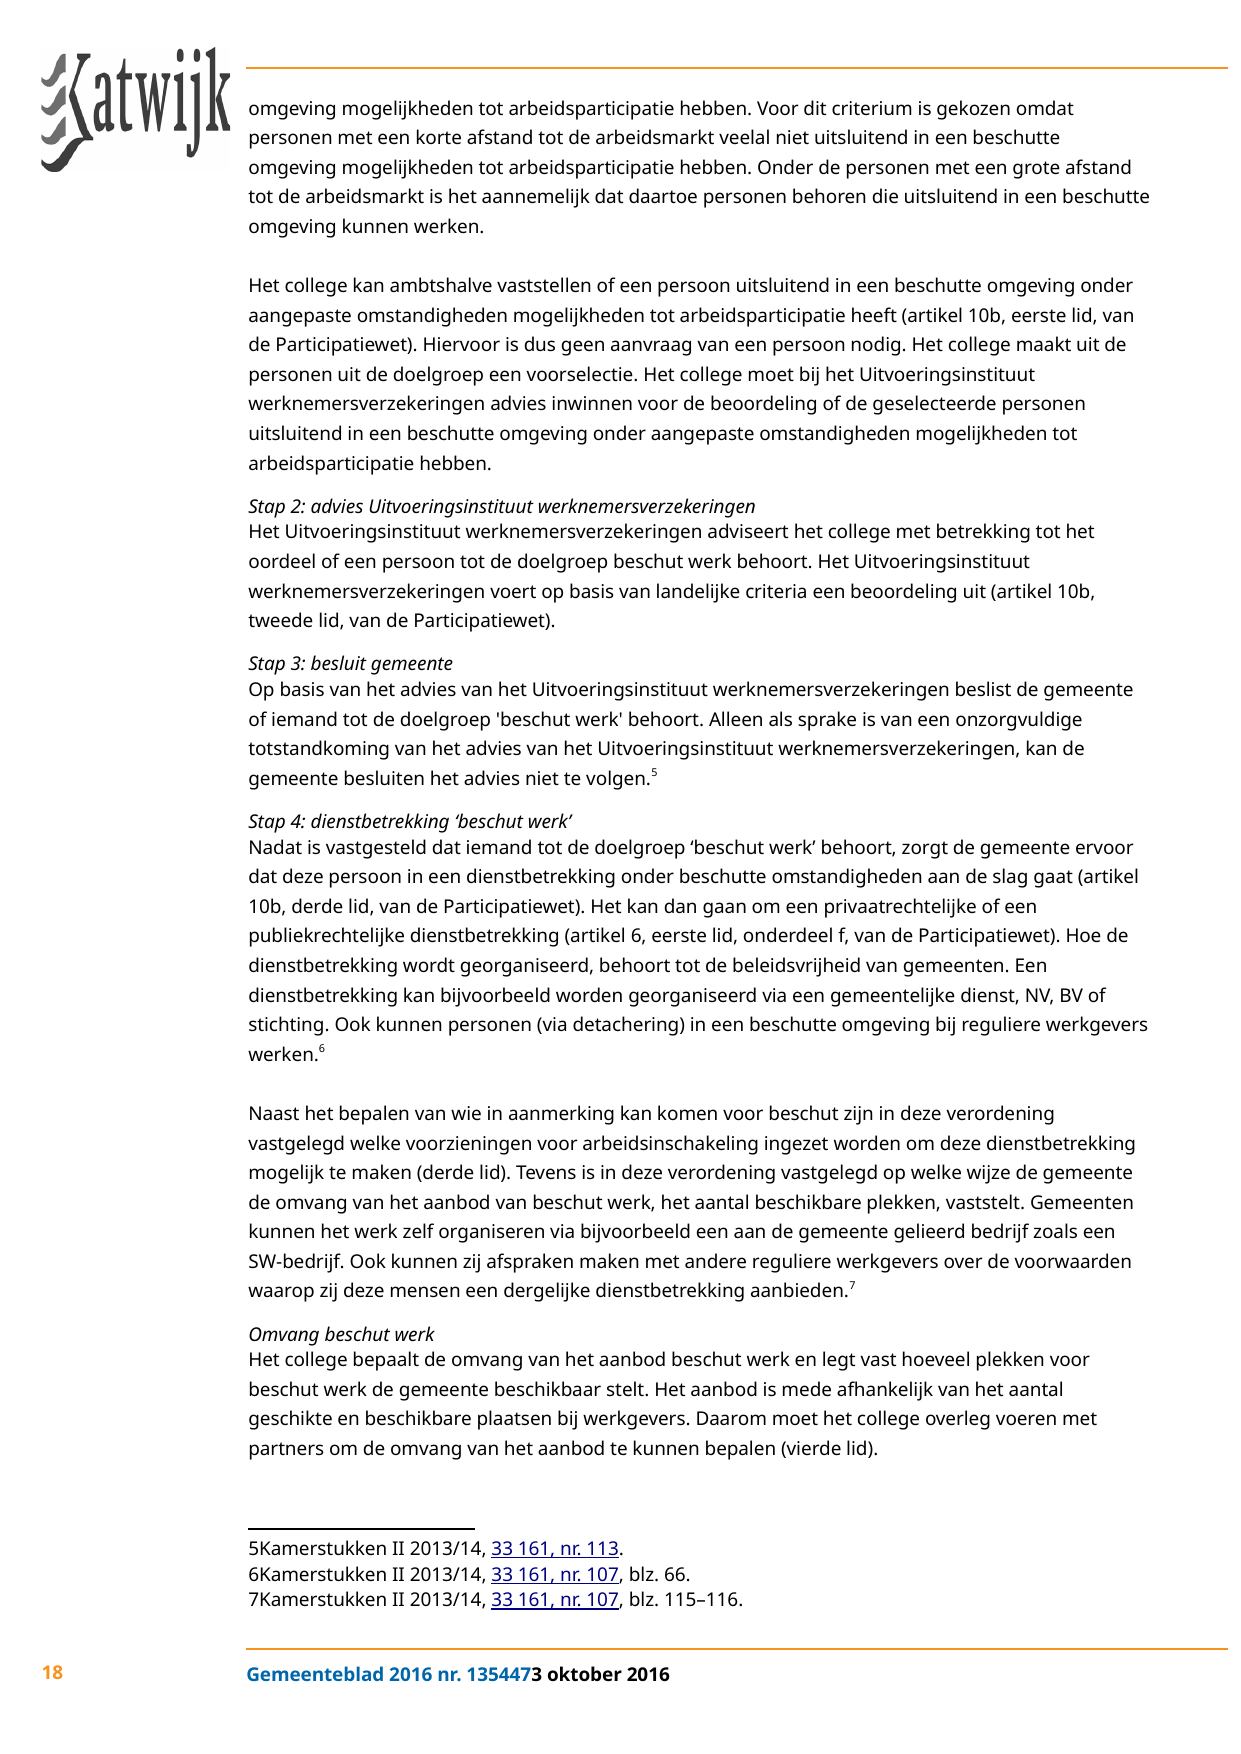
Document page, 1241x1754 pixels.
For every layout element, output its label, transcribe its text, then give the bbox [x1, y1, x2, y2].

text Stap 3: besluit gemeente [248, 651, 1152, 676]
picture [41, 47, 231, 172]
text Het college kan ambtshalve vaststellen of een persoon uitsluitend in een beschutte omgeving onder aangepaste omstandigheden mogelijkheden tot arbeidsparticipatie heeft (artikel 10b, eerste lid, van de Participatiewet). Hiervoor is dus geen aanvraag van een persoon nodig. Het college maakt uit de personen uit de doelgroep een voorselectie. Het college moet bij het Uitvoeringsinstituut werknemersverzekeringen advies inwinnen voor de beoordeling of de geselecteerde personen uitsluitend in een beschutte omgeving onder aangepaste omstandigheden mogelijkheden tot arbeidsparticipatie hebben. [248, 272, 1152, 476]
text Omvang beschut werk [248, 1321, 1152, 1346]
text Naast het bepalen van wie in aanmerking kan komen voor beschut zijn in deze verordening vastgelegd welke voorzieningen voor arbeidsinschakeling ingezet worden om deze dienstbetrekking mogelijk te maken (derde lid). Tevens is in deze verordening vastgelegd op welke wijze de gemeente de omvang van het aanbod van beschut werk, het aantal beschikbare plekken, vaststelt. Gemeenten kunnen het werk zelf organiseren via bijvoorbeeld een aan de gemeente gelieerd bedrijf zoals een SW-bedrijf. Ook kunnen zij afspraken maken met andere reguliere werkgevers over de voorwaarden waarop zij deze mensen een dergelijke dienstbetrekking aanbieden. [248, 1100, 1152, 1303]
text Het Uitvoeringsinstituut werknemersverzekeringen adviseert het college met betrekking tot het oordeel of een persoon tot de doelgroep beschut werk behoort. Het Uitvoeringsinstituut werknemersverzekeringen voert op basis van landelijke criteria een beoordeling uit (artikel 10b, tweede lid, van de Participatiewet). [248, 519, 1152, 633]
text Nadat is vastgesteld dat iemand tot de doelgroep ‘beschut werk’ behoort, zorgt de gemeente ervoor dat deze persoon in een dienstbetrekking onder beschutte omstandigheden aan de slag gaat (artikel 10b, derde lid, van de Participatiewet). Het kan dan gaan om een privaatrechtelijke of een publiekrechtelijke dienstbetrekking (artikel 6, eerste lid, onderdeel f, van de Participatiewet). Hoe de dienstbetrekking wordt georganiseerd, behoort tot de beleidsvrijheid van gemeenten. Een dienstbetrekking kan bijvoorbeeld worden georganiseerd via een gemeentelijke dienst, NV, BV of stichting. Ook kunnen personen (via detachering) in een beschutte omgeving bij reguliere werkgevers werken. [248, 834, 1152, 1067]
text Kamerstukken II 2013/14, 33 161, nr. 113. [248, 1535, 1152, 1561]
text Stap 4: dienstbetrekking ‘beschut werk’ [248, 808, 1152, 834]
text Op basis van het advies van het Uitvoeringsinstituut werknemersverzekeringen beslist de gemeente of iemand tot de doelgroep 'beschut werk' behoort. Alleen als sprake is van een onzorgvuldige totstandkoming van het advies van het Uitvoeringsinstituut werknemersverzekeringen, kan de gemeente besluiten het advies niet te volgen. [248, 676, 1152, 791]
text Het college bepaalt de omvang van het aanbod beschut werk en legt vast hoeveel plekken voor beschut werk de gemeente beschikbaar stelt. Het aanbod is mede afhankelijk van het aantal geschikte en beschikbare plaatsen bij werkgevers. Daarom moet het college overleg voeren met partners om de omvang van het aanbod te kunnen bepalen (vierde lid). [248, 1346, 1152, 1461]
text Stap 2: advies Uitvoeringsinstituut werknemersverzekeringen [248, 493, 1152, 519]
text Kamerstukken II 2013/14, 33 161, nr. 107, blz. 66. [248, 1561, 1152, 1586]
text omgeving mogelijkheden tot arbeidsparticipatie hebben. Voor dit criterium is gekozen omdat personen met een korte afstand tot de arbeidsmarkt veelal niet uitsluitend in een beschutte omgeving mogelijkheden tot arbeidsparticipatie hebben. Onder de personen met een grote afstand tot de arbeidsmarkt is het aannemelijk dat daartoe personen behoren die uitsluitend in een beschutte omgeving kunnen werken. [248, 95, 1152, 239]
text Kamerstukken II 2013/14, 33 161, nr. 107, blz. 115–116. [248, 1586, 1152, 1612]
